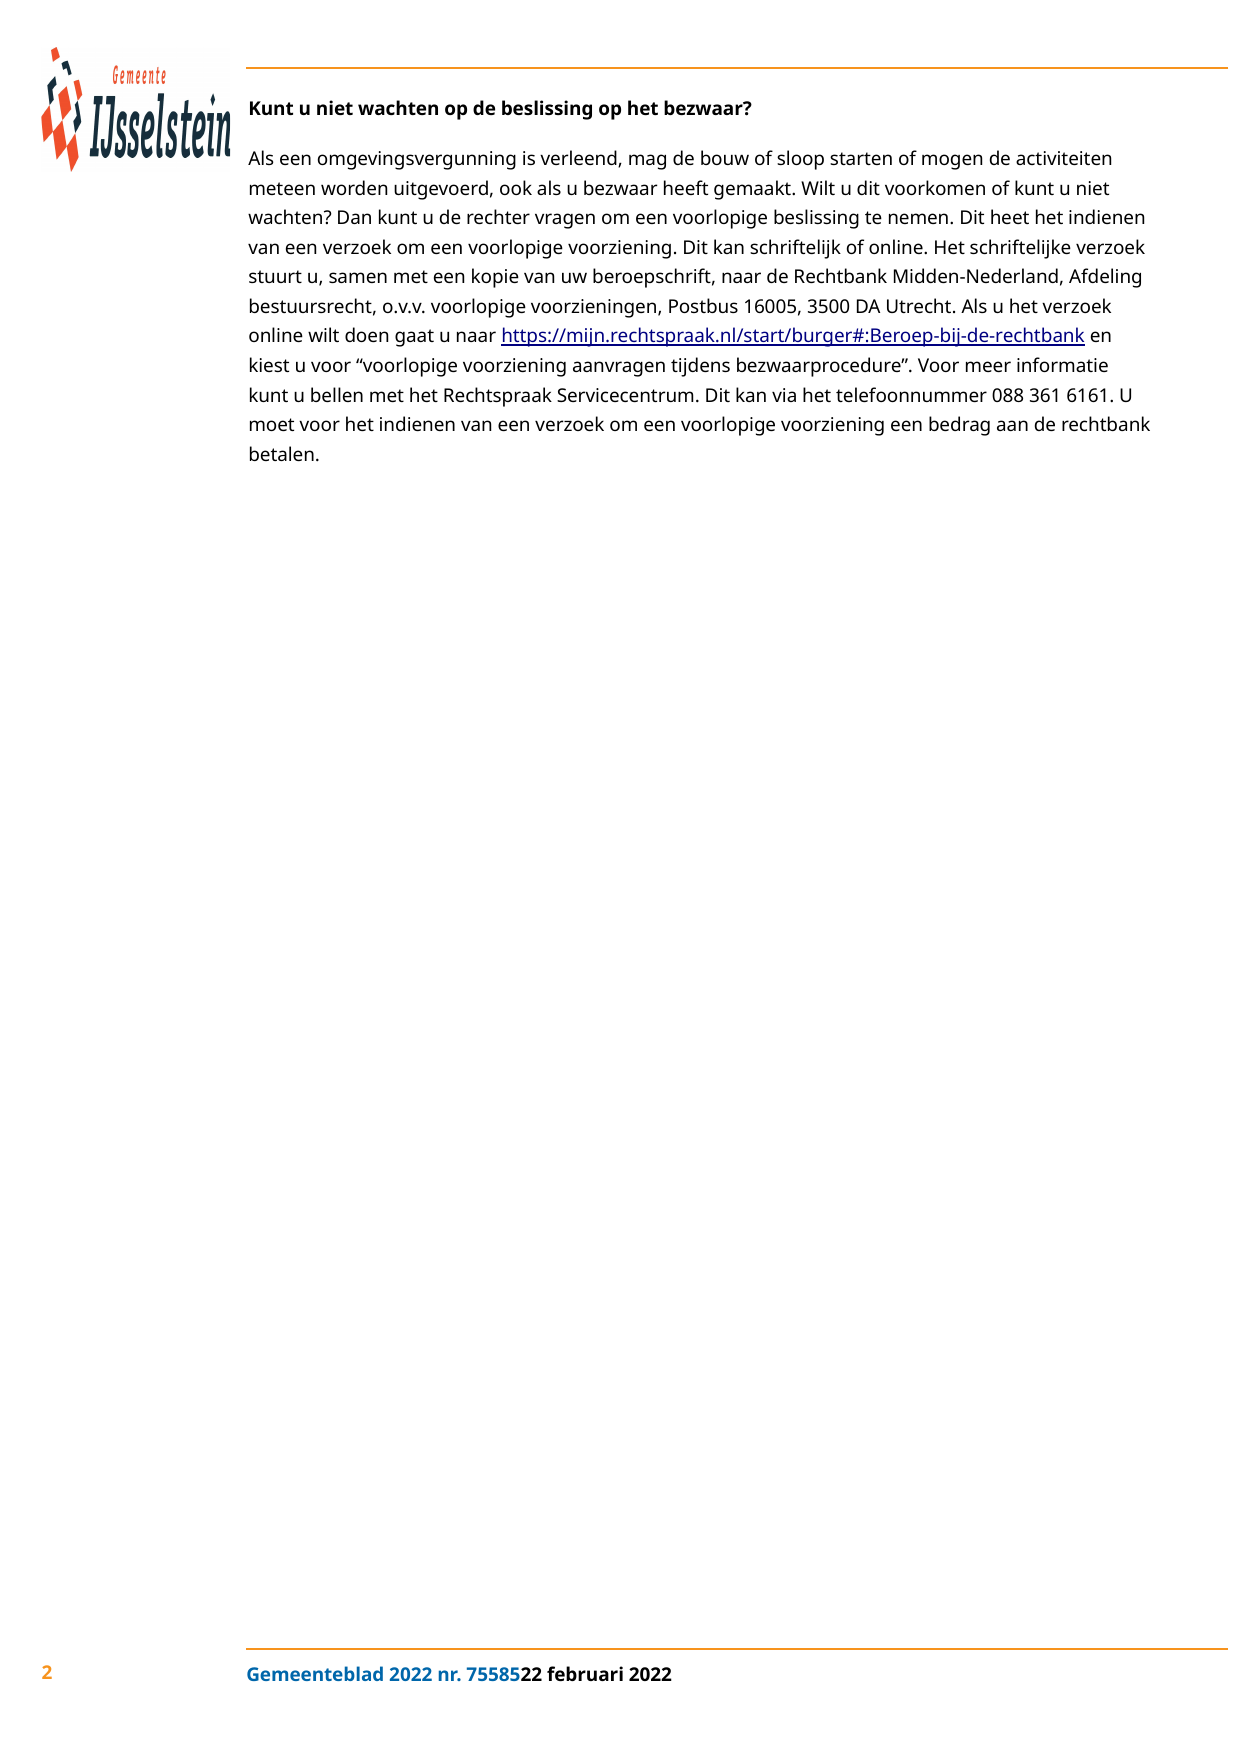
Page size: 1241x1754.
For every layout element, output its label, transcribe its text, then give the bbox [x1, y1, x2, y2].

text Als een omgevingsvergunning is verleend, mag de bouw of sloop starten of mogen de activiteiten meteen worden uitgevoerd, ook als u bezwaar heeft gemaakt. Wilt u dit voorkomen of kunt u niet wachten? Dan kunt u de rechter vragen om een voorlopige beslissing te nemen. Dit heet het indienen van een verzoek om een voorlopige voorziening. Dit kan schriftelijk of online. Het schriftelijke verzoek stuurt u, samen met een kopie van uw beroepschrift, naar de Rechtbank Midden-Nederland, Afdeling bestuursrecht, o.v.v. voorlopige voorzieningen, Postbus 16005, 3500 DA Utrecht. Als u het verzoek online wilt doen gaat u naar https://mijn.rechtspraak.nl/start/burger#:Beroep-bij-de-rechtbank en kiest u voor “voorlopige voorziening aanvragen tijdens bezwaarprocedure”. Voor meer informatie kunt u bellen met het Rechtspraak Servicecentrum. Dit kan via het telefoonnummer 088 361 6161. U moet voor het indienen van een verzoek om een voorlopige voorziening een bedrag aan de rechtbank betalen. [248, 145, 1152, 467]
text Kunt u niet wachten op de beslissing op het bezwaar? [248, 95, 1152, 121]
picture [41, 47, 231, 172]
